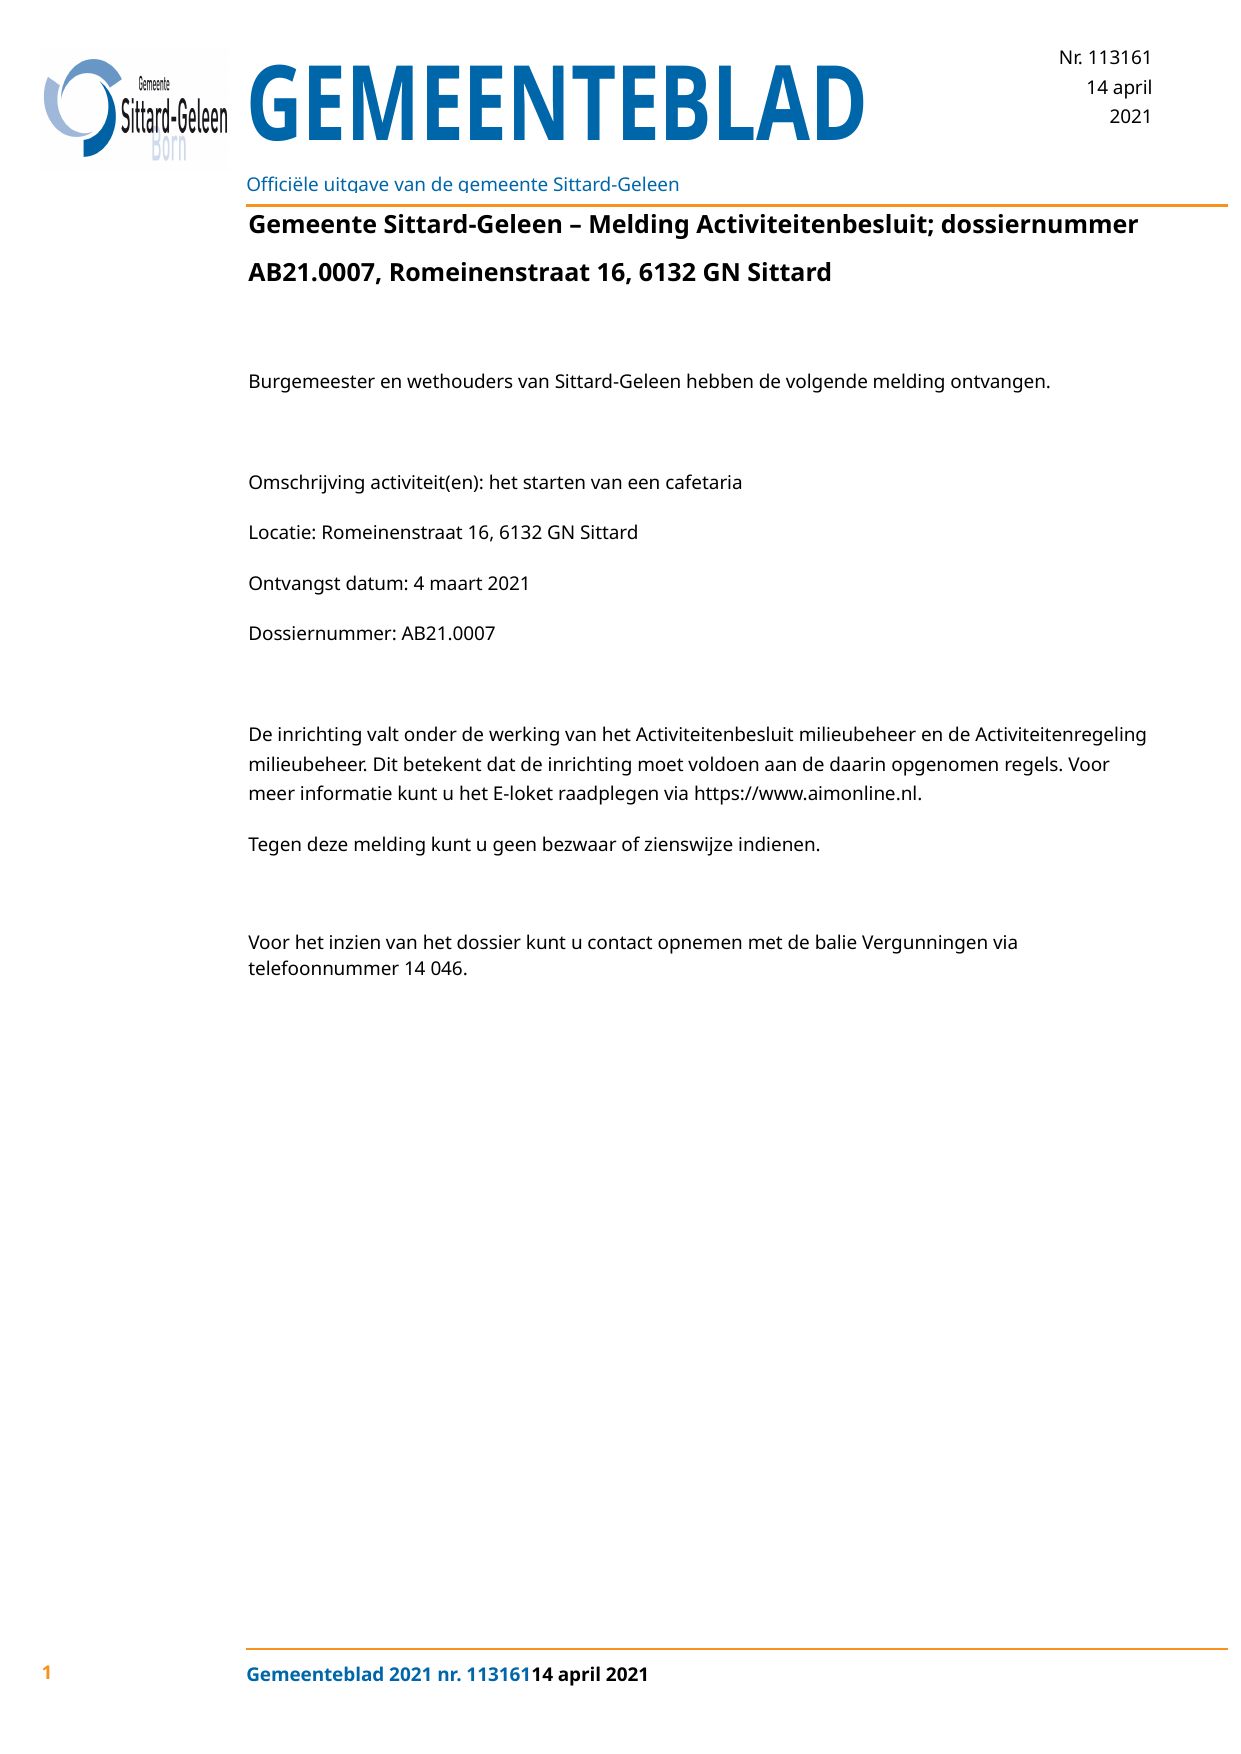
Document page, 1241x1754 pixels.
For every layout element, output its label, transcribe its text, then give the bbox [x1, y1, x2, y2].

text Gemeente Sittard-Geleen – Melding Activiteitenbesluit; dossiernummer AB21.0007, Romeinenstraat 16, 6132 GN Sittard [248, 207, 1152, 288]
text Ontvangst datum: 4 maart 2021 [248, 570, 1152, 596]
text Burgemeester en wethouders van Sittard-Geleen hebben de volgende melding ontvangen. [248, 368, 1152, 394]
text Dossiernummer: AB21.0007 [248, 620, 1152, 646]
picture [41, 47, 231, 172]
text Locatie: Romeinenstraat 16, 6132 GN Sittard [248, 519, 1152, 545]
text Tegen deze melding kunt u geen bezwaar of zienswijze indienen. [248, 831, 1152, 857]
text Omschrijving activiteit(en): het starten van een cafetaria [248, 469, 1152, 495]
text De inrichting valt onder de werking van het Activiteitenbesluit milieubeheer en de Activiteitenregeling milieubeheer. Dit betekent dat de inrichting moet voldoen aan de daarin opgenomen regels. Voor meer informatie kunt u het E-loket raadplegen via https://www.aimonline.nl. [248, 721, 1152, 806]
text Voor het inzien van het dossier kunt u contact opnemen met de balie Vergunningen via telefoonnummer 14 046. [248, 929, 1152, 981]
